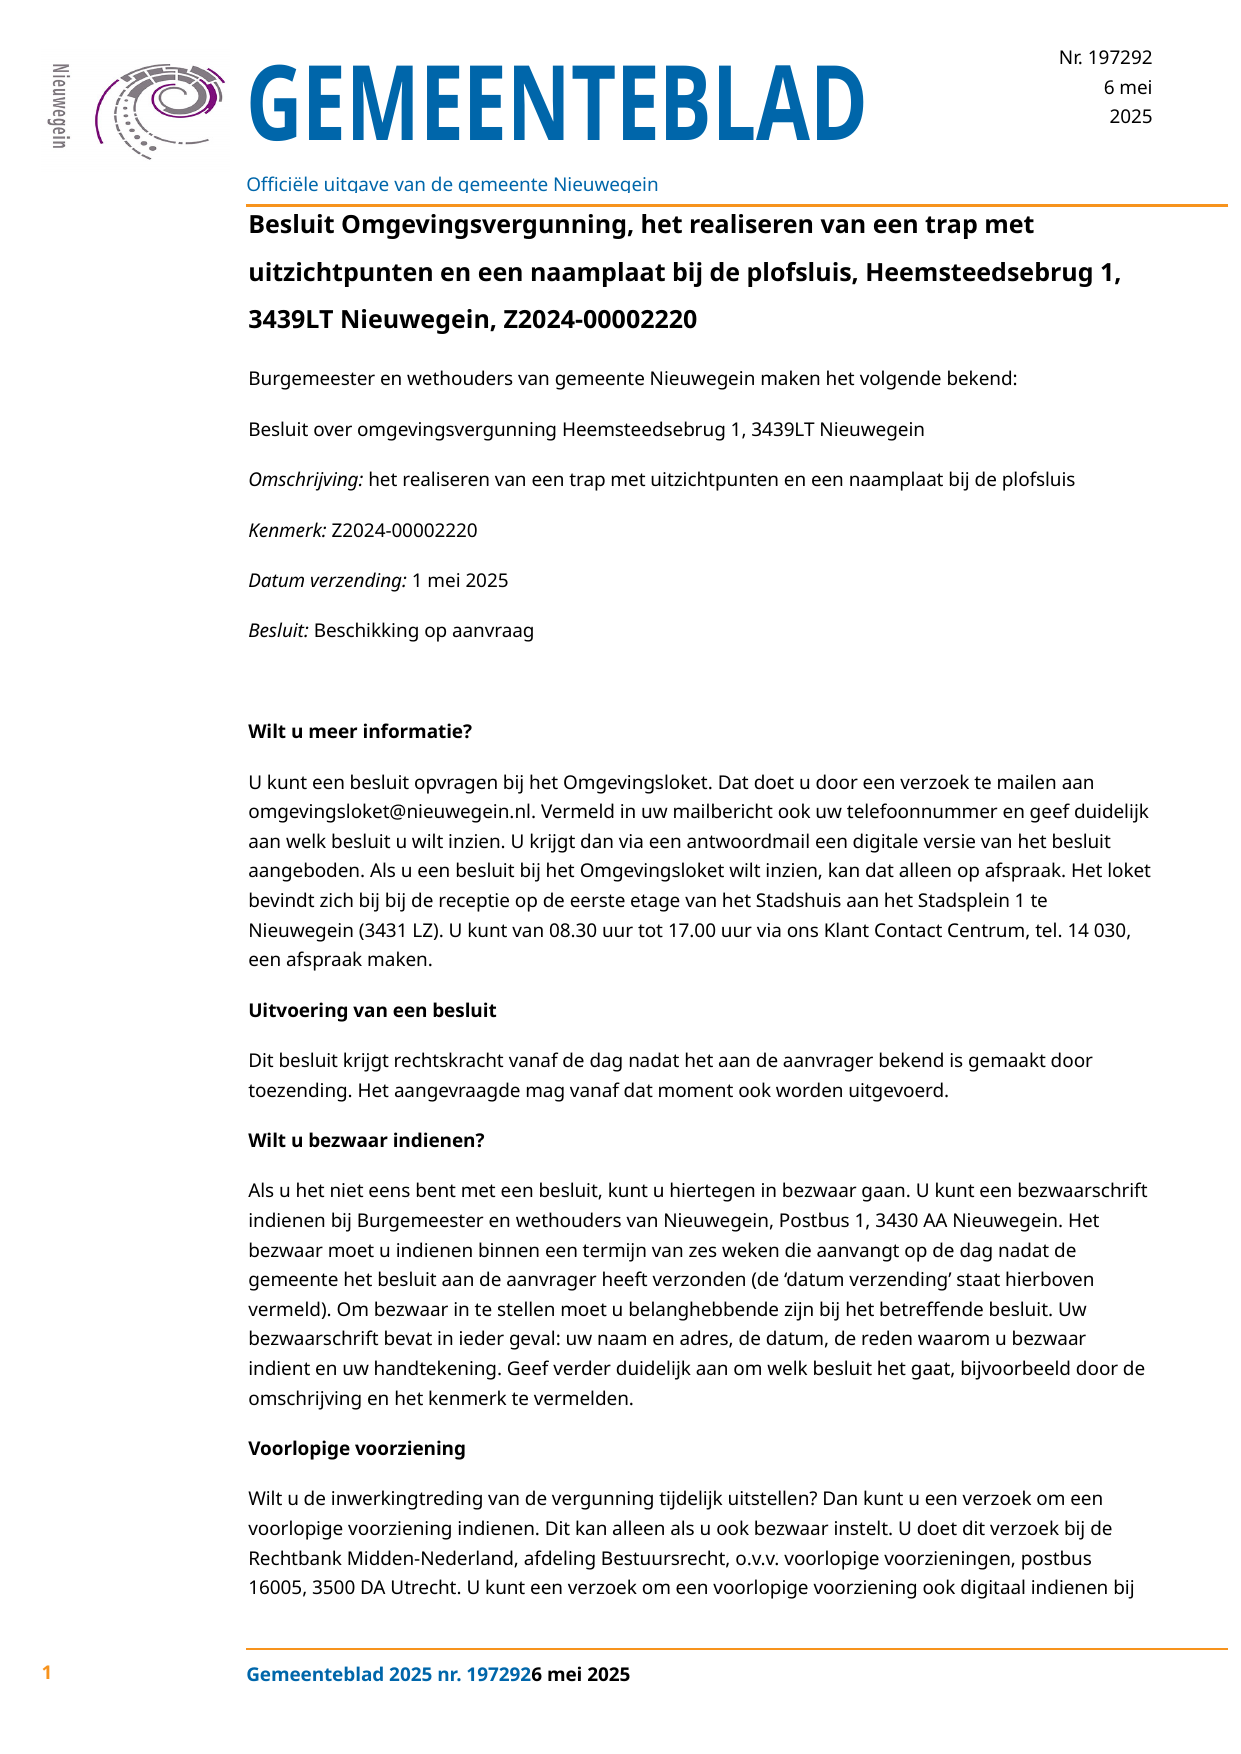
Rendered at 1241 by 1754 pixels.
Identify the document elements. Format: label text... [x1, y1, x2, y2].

text Kenmerk: Z2024-00002220 [248, 517, 1152, 542]
text Burgemeester en wethouders van gemeente Nieuwegein maken het volgende bekend: [248, 366, 1152, 391]
text Dit besluit krijgt rechtskracht vanaf de dag nadat het aan de aanvrager bekend is gemaakt door toezending. Het aangevraagde mag vanaf dat moment ook worden uitgevoerd. [248, 1047, 1152, 1102]
text Besluit over omgevingsvergunning Heemsteedsebrug 1, 3439LT Nieuwegein [248, 416, 1152, 442]
text Besluit: Beschikking op aanvraag [248, 618, 1152, 643]
text Datum verzending: 1 mei 2025 [248, 567, 1152, 593]
text Voorlopige voorziening [248, 1435, 1152, 1461]
text U kunt een besluit opvragen bij het Omgevingsloket. Dat doet u door een verzoek te mailen aan omgevingsloket@nieuwegein.nl. Vermeld in uw mailbericht ook uw telefoonnummer en geef duidelijk aan welk besluit u wilt inzien. U krijgt dan via een antwoordmail een digitale versie van het besluit aangeboden. Als u een besluit bij het Omgevingsloket wilt inzien, kan dat alleen op afspraak. Het loket bevindt zich bij bij de receptie op de eerste etage van het Stadshuis aan het Stadsplein 1 te Nieuwegein (3431 LZ). U kunt van 08.30 uur tot 17.00 uur via ons Klant Contact Centrum, tel. 14 030, een afspraak maken. [248, 769, 1152, 972]
text Besluit Omgevingsvergunning, het realiseren van een trap met uitzichtpunten en een naamplaat bij de plofsluis, Heemsteedsebrug 1, 3439LT Nieuwegein, Z2024-00002220 [248, 207, 1152, 336]
picture [41, 47, 231, 172]
text Omschrijving: het realiseren van een trap met uitzichtpunten en een naamplaat bij de plofsluis [248, 466, 1152, 492]
text Uitvoering van een besluit [248, 997, 1152, 1022]
text Wilt u bezwaar indienen? [248, 1127, 1152, 1153]
text Als u het niet eens bent met een besluit, kunt u hiertegen in bezwaar gaan. U kunt een bezwaarschrift indienen bij Burgemeester en wethouders van Nieuwegein, Postbus 1, 3430 AA Nieuwegein. Het bezwaar moet u indienen binnen een termijn van zes weken die aanvangt op de dag nadat de gemeente het besluit aan de aanvrager heeft verzonden (de ‘datum verzending’ staat hierboven vermeld). Om bezwaar in te stellen moet u belanghebbende zijn bij het betreffende besluit. Uw bezwaarschrift bevat in ieder geval: uw naam en adres, de datum, de reden waarom u bezwaar indient en uw handtekening. Geef verder duidelijk aan om welk besluit het gaat, bijvoorbeeld door de omschrijving en het kenmerk te vermelden. [248, 1178, 1152, 1410]
text Wilt u meer informatie? [248, 718, 1152, 744]
text Wilt u de inwerkingtreding van de vergunning tijdelijk uitstellen? Dan kunt u een verzoek om een voorlopige voorziening indienen. Dit kan alleen als u ook bezwaar instelt. U doet dit verzoek bij de Rechtbank Midden-Nederland, afdeling Bestuursrecht, o.v.v. voorlopige voorzieningen, postbus 16005, 3500 DA Utrecht. U kunt een verzoek om een voorlopige voorziening ook digitaal indienen bij [248, 1486, 1152, 1600]
